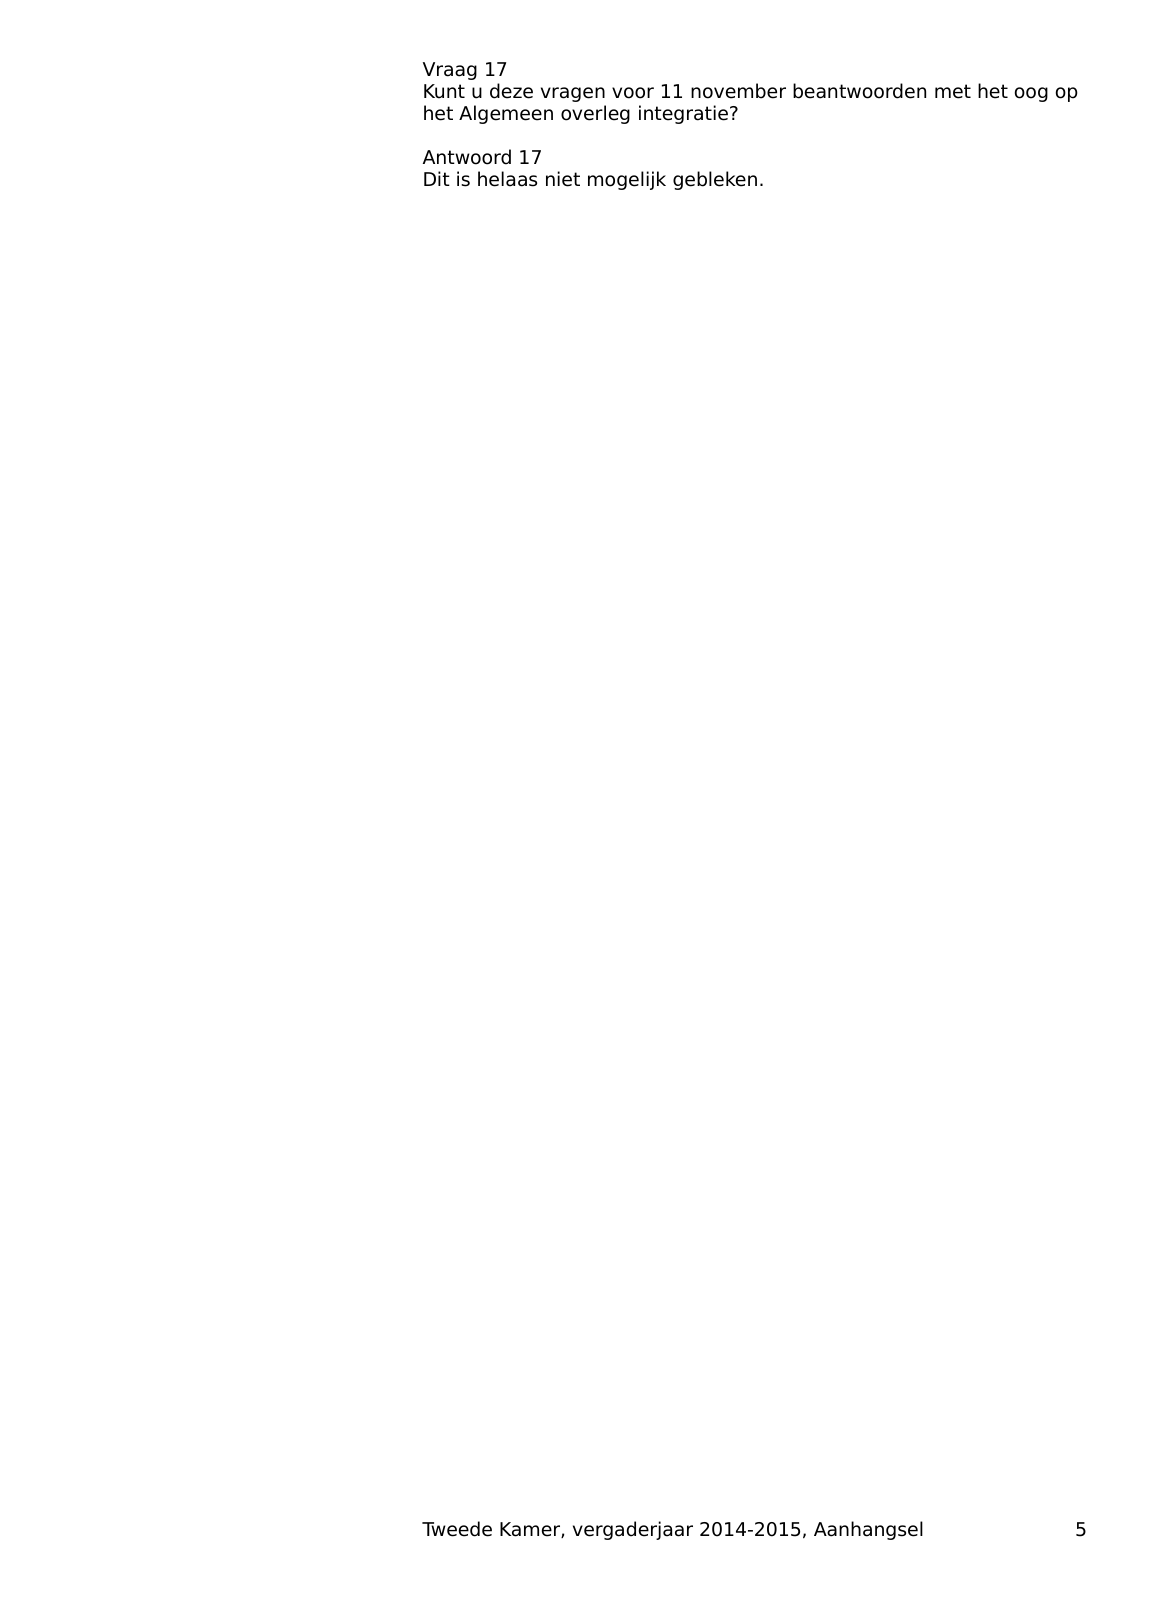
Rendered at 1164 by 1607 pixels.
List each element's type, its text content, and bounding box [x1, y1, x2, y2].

text Kunt u deze vragen voor 11 november beantwoorden met het oog op het Algemeen overleg integratie? [422, 81, 1087, 125]
text Antwoord 17 [422, 147, 1087, 169]
text Vraag 17 [422, 59, 1087, 81]
text Dit is helaas niet mogelijk gebleken. [422, 169, 1087, 191]
